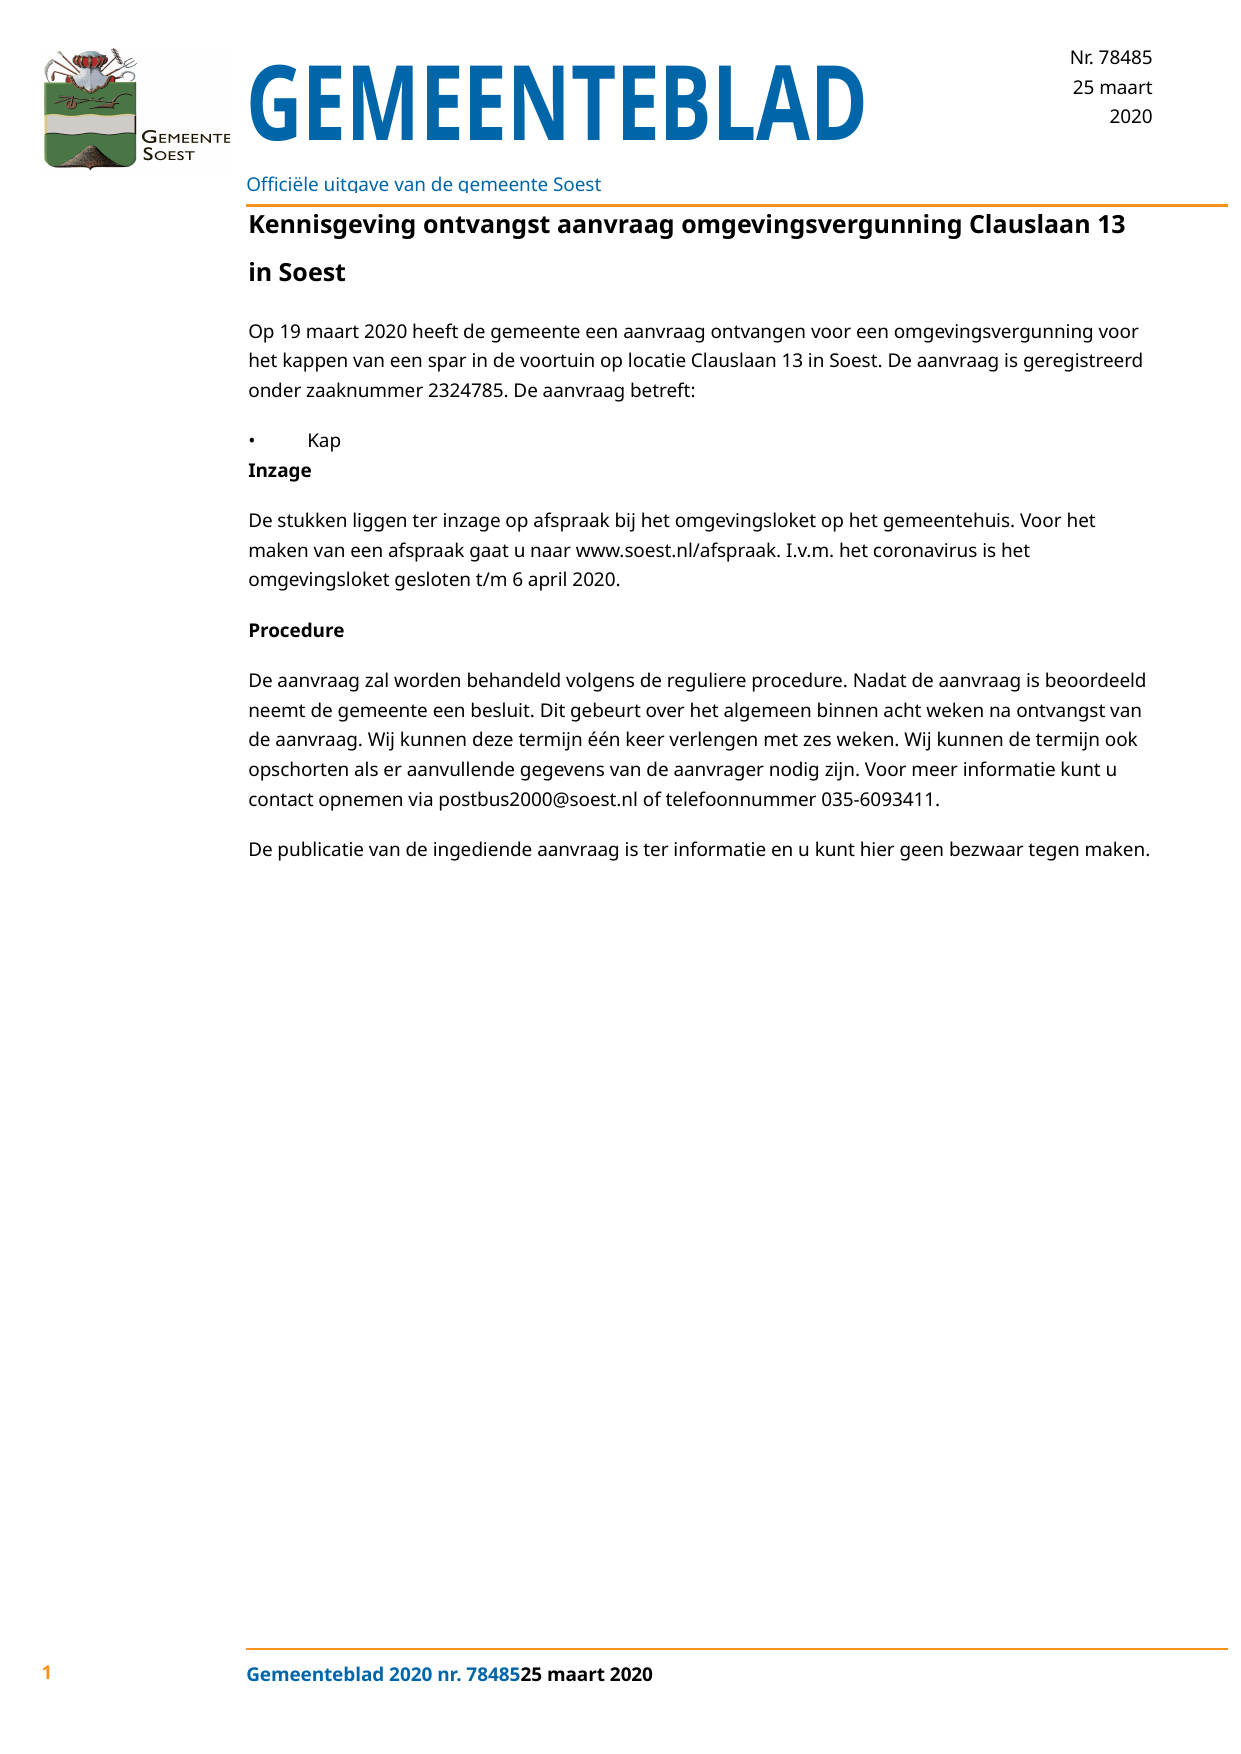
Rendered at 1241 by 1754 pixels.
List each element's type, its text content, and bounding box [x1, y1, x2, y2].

text Procedure [248, 617, 1152, 643]
text De stukken liggen ter inzage op afspraak bij het omgevingsloket op het gemeentehuis. Voor het maken van een afspraak gaat u naar www.soest.nl/afspraak. I.v.m. het coronavirus is het omgevingsloket gesloten t/m 6 april 2020. [248, 507, 1152, 592]
list Kap [248, 427, 1152, 453]
text Inzage [248, 457, 1152, 483]
text De aanvraag zal worden behandeld volgens de reguliere procedure. Nadat de aanvraag is beoordeeld neemt de gemeente een besluit. Dit gebeurt over het algemeen binnen acht weken na ontvangst van de aanvraag. Wij kunnen deze termijn één keer verlengen met zes weken. Wij kunnen de termijn ook opschorten als er aanvullende gegevens van de aanvrager nodig zijn. Voor meer informatie kunt u contact opnemen via postbus2000@soest.nl of telefoonnummer 035-6093411. [248, 667, 1152, 812]
text De publicatie van de ingediende aanvraag is ter informatie en u kunt hier geen bezwaar tegen maken. [248, 836, 1152, 862]
picture [41, 47, 231, 172]
text Kennisgeving ontvangst aanvraag omgevingsvergunning Clauslaan 13 in Soest [248, 207, 1152, 288]
text Op 19 maart 2020 heeft de gemeente een aanvraag ontvangen voor een omgevingsvergunning voor het kappen van een spar in de voortuin op locatie Clauslaan 13 in Soest. De aanvraag is geregistreerd onder zaaknummer 2324785. De aanvraag betreft: [248, 318, 1152, 403]
